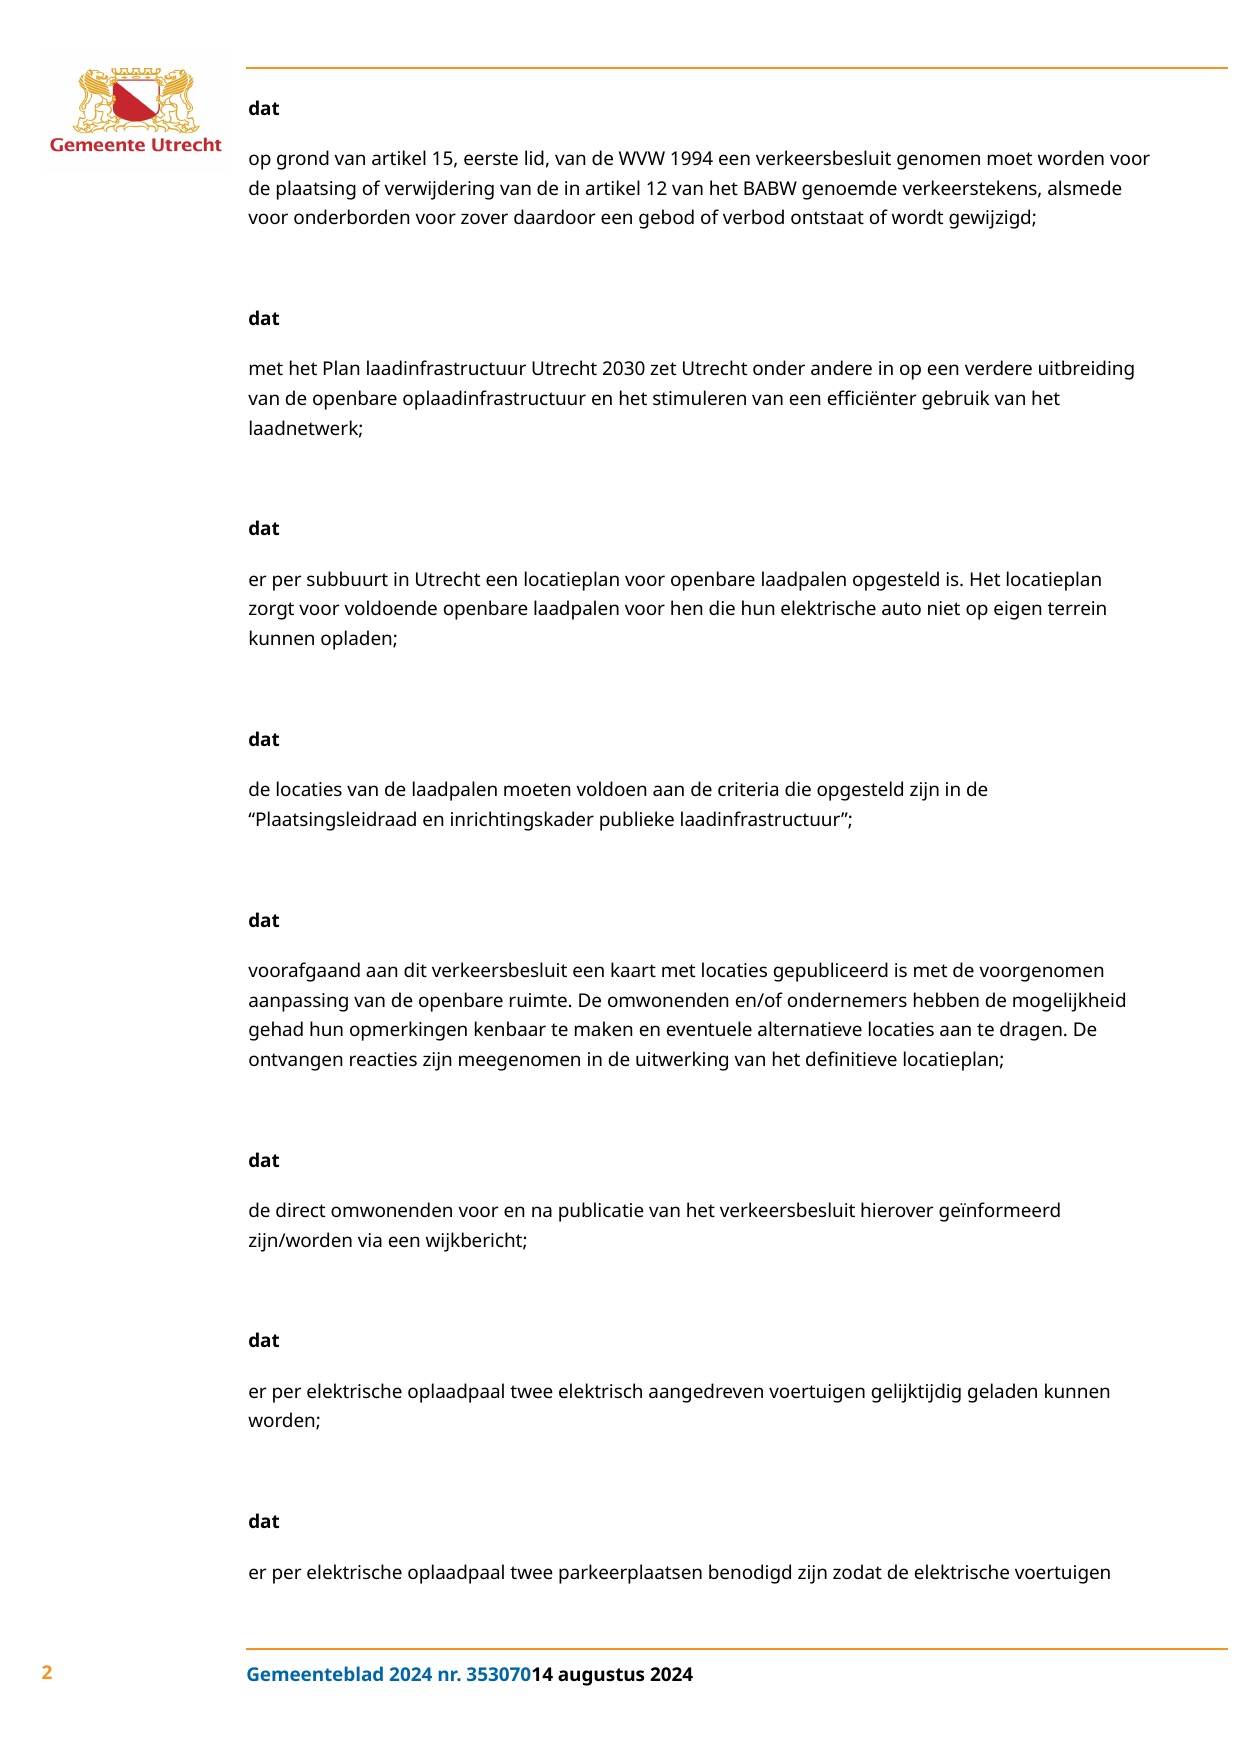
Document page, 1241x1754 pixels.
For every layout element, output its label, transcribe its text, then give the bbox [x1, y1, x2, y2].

text dat [248, 95, 1152, 121]
text de direct omwonenden voor en na publicatie van het verkeersbesluit hierover geïnformeerd zijn/worden via een wijkbericht; [248, 1197, 1152, 1253]
text op grond van artikel 15, eerste lid, van de WVW 1994 een verkeersbesluit genomen moet worden voor de plaatsing of verwijdering van de in artikel 12 van het BABW genoemde verkeerstekens, alsmede voor onderborden voor zover daardoor een gebod of verbod ontstaat of wordt gewijzigd; [248, 145, 1152, 230]
picture [41, 47, 231, 172]
text er per subbuurt in Utrecht een locatieplan voor openbare laadpalen opgesteld is. Het locatieplan zorgt voor voldoende openbare laadpalen voor hen die hun elektrische auto niet op eigen terrein kunnen opladen; [248, 566, 1152, 651]
text er per elektrische oplaadpaal twee elektrisch aangedreven voertuigen gelijktijdig geladen kunnen worden; [248, 1378, 1152, 1433]
text dat [248, 305, 1152, 331]
text dat [248, 1328, 1152, 1353]
text met het Plan laadinfrastructuur Utrecht 2030 zet Utrecht onder andere in op een verdere uitbreiding van de openbare oplaadinfrastructuur en het stimuleren van een efficiënter gebruik van het laadnetwerk; [248, 356, 1152, 441]
text dat [248, 1508, 1152, 1534]
text de locaties van de laadpalen moeten voldoen aan de criteria die opgesteld zijn in de “Plaatsingsleidraad en inrichtingskader publieke laadinfrastructuur”; [248, 776, 1152, 832]
text dat [248, 907, 1152, 933]
text er per elektrische oplaadpaal twee parkeerplaatsen benodigd zijn zodat de elektrische voertuigen [248, 1559, 1152, 1585]
text voorafgaand aan dit verkeersbesluit een kaart met locaties gepubliceerd is met de voorgenomen aanpassing van de openbare ruimte. De omwonenden en/of ondernemers hebben de mogelijkheid gehad hun opmerkingen kenbaar te maken en eventuele alternatieve locaties aan te dragen. De ontvangen reacties zijn meegenomen in de uitwerking van het definitieve locatieplan; [248, 957, 1152, 1072]
text dat [248, 1147, 1152, 1173]
text dat [248, 726, 1152, 752]
text dat [248, 516, 1152, 541]
